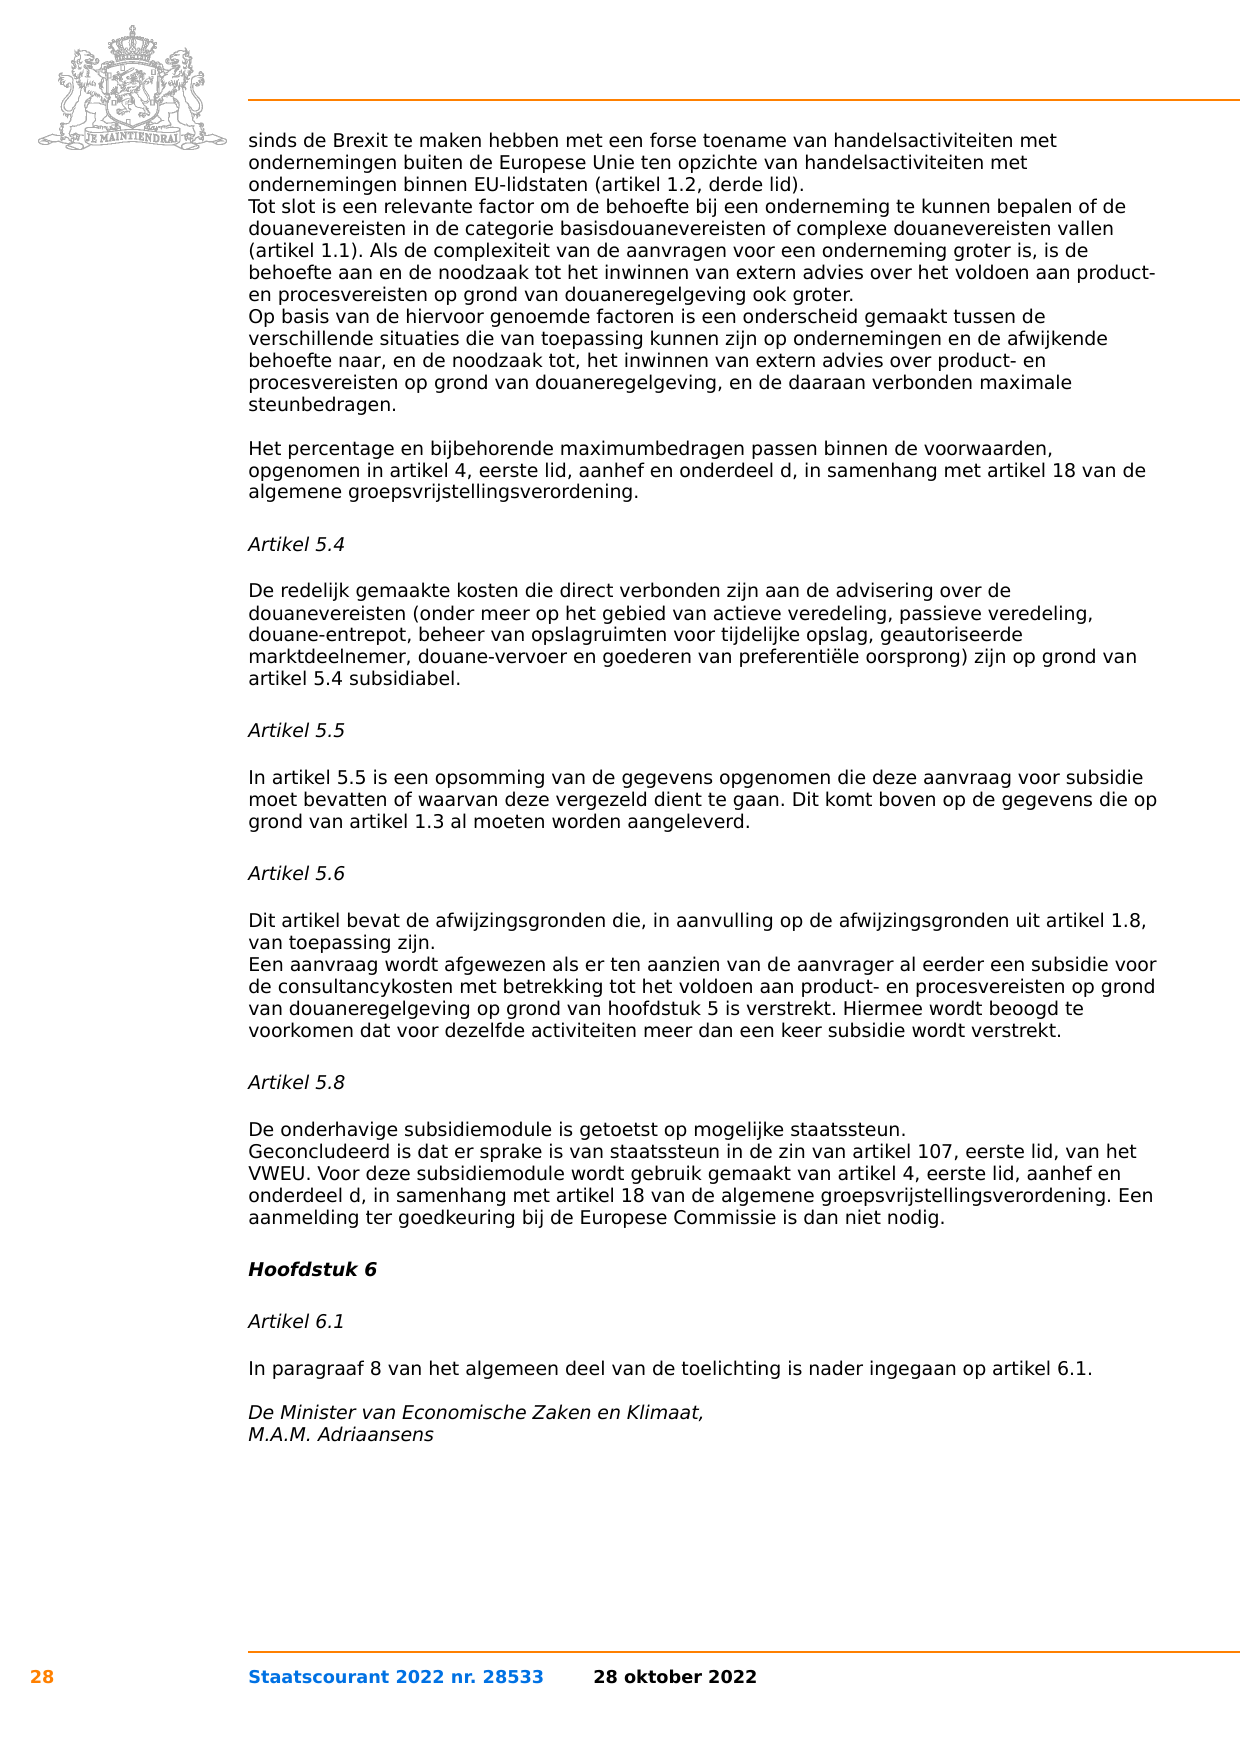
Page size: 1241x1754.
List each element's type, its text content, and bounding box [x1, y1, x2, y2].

picture [38, 25, 227, 150]
subtitle Artikel 5.5 [248, 720, 1163, 742]
text In artikel 5.5 is een opsomming van de gegevens opgenomen die deze aanvraag voor subsidie moet bevatten of waarvan deze vergezeld dient te gaan. Dit komt boven op de gegevens die op grond van artikel 1.3 al moeten worden aangeleverd. [248, 767, 1163, 833]
text Het percentage en bijbehorende maximumbedragen passen binnen de voorwaarden, opgenomen in artikel 4, eerste lid, aanhef en onderdeel d, in samenhang met artikel 18 van de algemene groepsvrijstellingsverordening. [248, 437, 1163, 503]
text sinds de Brexit te maken hebben met een forse toename van handelsactiviteiten met ondernemingen buiten de Europese Unie ten opzichte van handelsactiviteiten met ondernemingen binnen EU-lidstaten (artikel 1.2, derde lid). [248, 130, 1163, 196]
subtitle Hoofdstuk 6 [248, 1259, 1163, 1281]
text In paragraaf 8 van het algemeen deel van de toelichting is nader ingegaan op artikel 6.1. [248, 1358, 1163, 1380]
text Tot slot is een relevante factor om de behoefte bij een onderneming te kunnen bepalen of de douanevereisten in de categorie basisdouanevereisten of complexe douanevereisten vallen (artikel 1.1). Als de complexiteit van de aanvragen voor een onderneming groter is, is de behoefte aan en de noodzaak tot het inwinnen van extern advies over het voldoen aan product- en procesvereisten op grond van douaneregelgeving ook groter. [248, 196, 1163, 306]
text De onderhavige subsidiemodule is getoetst op mogelijke staatssteun. [248, 1119, 1163, 1141]
subtitle Artikel 5.8 [248, 1072, 1163, 1094]
text Geconcludeerd is dat er sprake is van staatssteun in de zin van artikel 107, eerste lid, van het VWEU. Voor deze subsidiemodule wordt gebruik gemaakt van artikel 4, eerste lid, aanhef en onderdeel d, in samenhang met artikel 18 van de algemene groepsvrijstellingsverordening. Een aanmelding ter goedkeuring bij de Europese Commissie is dan niet nodig. [248, 1141, 1163, 1229]
text De Minister van Economische Zaken en Klimaat, M.A.M. Adriaansens [248, 1402, 1163, 1446]
text Dit artikel bevat de afwijzingsgronden die, in aanvulling op de afwijzingsgronden uit artikel 1.8, van toepassing zijn. [248, 910, 1163, 954]
text Een aanvraag wordt afgewezen als er ten aanzien van de aanvrager al eerder een subsidie voor de consultancykosten met betrekking tot het voldoen aan product- en procesvereisten op grond van douaneregelgeving op grond van hoofdstuk 5 is verstrekt. Hiermee wordt beoogd te voorkomen dat voor dezelfde activiteiten meer dan een keer subsidie wordt verstrekt. [248, 954, 1163, 1042]
subtitle Artikel 5.4 [248, 533, 1163, 555]
text De redelijk gemaakte kosten die direct verbonden zijn aan de advisering over de douanevereisten (onder meer op het gebied van actieve veredeling, passieve veredeling, douane-entrepot, beheer van opslagruimten voor tijdelijke opslag, geautoriseerde marktdeelnemer, douane-vervoer en goederen van preferentiële oorsprong) zijn op grond van artikel 5.4 subsidiabel. [248, 580, 1163, 690]
text Op basis van de hiervoor genoemde factoren is een onderscheid gemaakt tussen de verschillende situaties die van toepassing kunnen zijn op ondernemingen en de afwijkende behoefte naar, en de noodzaak tot, het inwinnen van extern advies over product- en procesvereisten op grond van douaneregelgeving, en de daaraan verbonden maximale steunbedragen. [248, 306, 1163, 416]
subtitle Artikel 6.1 [248, 1311, 1163, 1333]
subtitle Artikel 5.6 [248, 863, 1163, 885]
